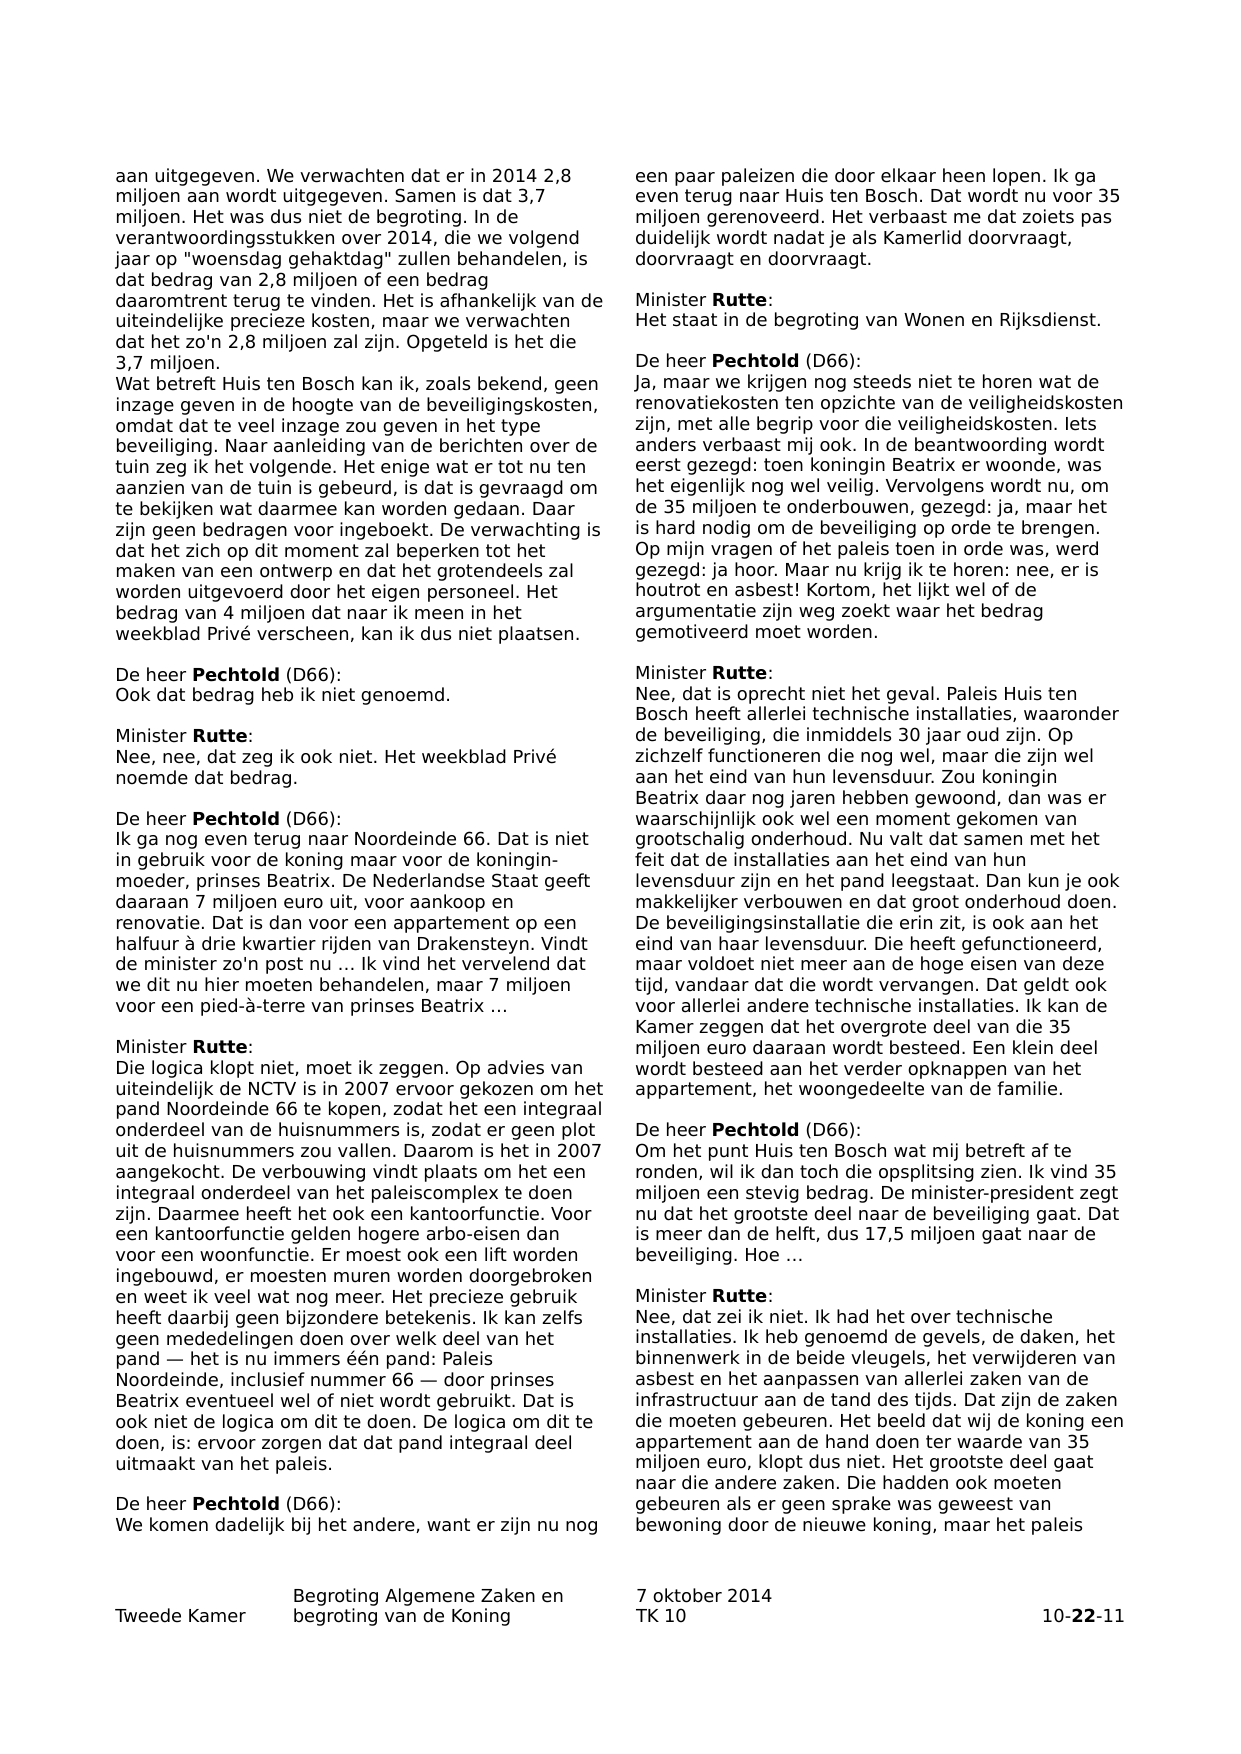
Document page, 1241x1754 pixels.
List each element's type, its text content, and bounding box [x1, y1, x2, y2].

text Minister Rutte: [115, 726, 605, 747]
text Ja, maar we krijgen nog steeds niet te horen wat de renovatiekosten ten opzichte van de veiligheidskosten zijn, met alle begrip voor die veiligheidskosten. Iets anders verbaast mij ook. In de beantwoording wordt eerst gezegd: toen koningin Beatrix er woonde, was het eigenlijk nog wel veilig. Vervolgens wordt nu, om de 35 miljoen te onderbouwen, gezegd: ja, maar het is hard nodig om de beveiliging op orde te brengen. Op mijn vragen of het paleis toen in orde was, werd gezegd: ja hoor. Maar nu krijg ik te horen: nee, er is houtrot en asbest! Kortom, het lijkt wel of de argumentatie zijn weg zoekt waar het bedrag gemotiveerd moet worden. [635, 372, 1125, 643]
text Wat betreft Huis ten Bosch kan ik, zoals bekend, geen inzage geven in de hoogte van de beveiligingskosten, omdat dat te veel inzage zou geven in het type beveiliging. Naar aanleiding van de berichten over de tuin zeg ik het volgende. Het enige wat er tot nu ten aanzien van de tuin is gebeurd, is dat is gevraagd om te bekijken wat daarmee kan worden gedaan. Daar zijn geen bedragen voor ingeboekt. De verwachting is dat het zich op dit moment zal beperken tot het maken van een ontwerp en dat het grotendeels zal worden uitgevoerd door het eigen personeel. Het bedrag van 4 miljoen dat naar ik meen in het weekblad Privé verscheen, kan ik dus niet plaatsen. [115, 374, 605, 644]
text De heer Pechtold (D66): [635, 1120, 1125, 1141]
text Minister Rutte: [635, 663, 1125, 683]
text een paar paleizen die door elkaar heen lopen. Ik ga even terug naar Huis ten Bosch. Dat wordt nu voor 35 miljoen gerenoveerd. Het verbaast me dat zoiets pas duidelijk wordt nadat je als Kamerlid doorvraagt, doorvraagt en doorvraagt. [635, 165, 1125, 269]
text Om het punt Huis ten Bosch wat mij betreft af te ronden, wil ik dan toch die opsplitsing zien. Ik vind 35 miljoen een stevig bedrag. De minister-president zegt nu dat het grootste deel naar de beveiliging gaat. Dat is meer dan de helft, dus 17,5 miljoen gaat naar de beveiliging. Hoe … [635, 1141, 1125, 1266]
text Minister Rutte: [115, 1037, 605, 1057]
text Nee, dat zei ik niet. Ik had het over technische installaties. Ik heb genoemd de gevels, de daken, het binnenwerk in de beide vleugels, het verwijderen van asbest en het aanpassen van allerlei zaken van de infrastructuur aan de tand des tijds. Dat zijn de zaken die moeten gebeuren. Het beeld dat wij de koning een appartement aan de hand doen ter waarde van 35 miljoen euro, klopt dus niet. Het grootste deel gaat naar die andere zaken. Die hadden ook moeten gebeuren als er geen sprake was geweest van bewoning door de nieuwe koning, maar het paleis [635, 1306, 1125, 1536]
text Nee, nee, dat zeg ik ook niet. Het weekblad Privé noemde dat bedrag. [115, 747, 605, 788]
text Minister Rutte: [635, 1286, 1125, 1306]
text De heer Pechtold (D66): [115, 664, 605, 685]
text Ik ga nog even terug naar Noordeinde 66. Dat is niet in gebruik voor de koning maar voor de koningin-moeder, prinses Beatrix. De Nederlandse Staat geeft daaraan 7 miljoen euro uit, voor aankoop en renovatie. Dat is dan voor een appartement op een halfuur à drie kwartier rijden van Drakensteyn. Vindt de minister zo'n post nu … Ik vind het vervelend dat we dit nu hier moeten behandelen, maar 7 miljoen voor een pied-à-terre van prinses Beatrix … [115, 829, 605, 1017]
text Ook dat bedrag heb ik niet genoemd. [115, 685, 605, 706]
text De heer Pechtold (D66): [115, 808, 605, 829]
text Minister Rutte: [635, 289, 1125, 310]
text aan uitgegeven. We verwachten dat er in 2014 2,8 miljoen aan wordt uitgegeven. Samen is dat 3,7 miljoen. Het was dus niet de begroting. In de verantwoordingsstukken over 2014, die we volgend jaar op "woensdag gehaktdag" zullen behandelen, is dat bedrag van 2,8 miljoen of een bedrag daaromtrent terug te vinden. Het is afhankelijk van de uiteindelijke precieze kosten, maar we verwachten dat het zo'n 2,8 miljoen zal zijn. Opgeteld is het die 3,7 miljoen. [115, 165, 605, 374]
text De heer Pechtold (D66): [635, 351, 1125, 372]
text Nee, dat is oprecht niet het geval. Paleis Huis ten Bosch heeft allerlei technische installaties, waaronder de beveiliging, die inmiddels 30 jaar oud zijn. Op zichzelf functioneren die nog wel, maar die zijn wel aan het eind van hun levensduur. Zou koningin Beatrix daar nog jaren hebben gewoond, dan was er waarschijnlijk ook wel een moment gekomen van grootschalig onderhoud. Nu valt dat samen met het feit dat de installaties aan het eind van hun levensduur zijn en het pand leegstaat. Dan kun je ook makkelijker verbouwen en dat groot onderhoud doen. De beveiligingsinstallatie die erin zit, is ook aan het eind van haar levensduur. Die heeft gefunctioneerd, maar voldoet niet meer aan de hoge eisen van deze tijd, vandaar dat die wordt vervangen. Dat geldt ook voor allerlei andere technische installaties. Ik kan de Kamer zeggen dat het overgrote deel van die 35 miljoen euro daaraan wordt besteed. Een klein deel wordt besteed aan het verder opknappen van het appartement, het woongedeelte van de familie. [635, 683, 1125, 1100]
text Die logica klopt niet, moet ik zeggen. Op advies van uiteindelijk de NCTV is in 2007 ervoor gekozen om het pand Noordeinde 66 te kopen, zodat het een integraal onderdeel van de huisnummers is, zodat er geen plot uit de huisnummers zou vallen. Daarom is het in 2007 aangekocht. De verbouwing vindt plaats om het een integraal onderdeel van het paleiscomplex te doen zijn. Daarmee heeft het ook een kantoorfunctie. Voor een kantoorfunctie gelden hogere arbo-eisen dan voor een woonfunctie. Er moest ook een lift worden ingebouwd, er moesten muren worden doorgebroken en weet ik veel wat nog meer. Het precieze gebruik heeft daarbij geen bijzondere betekenis. Ik kan zelfs geen mededelingen doen over welk deel van het pand — het is nu immers één pand: Paleis Noordeinde, inclusief nummer 66 — door prinses Beatrix eventueel wel of niet wordt gebruikt. Dat is ook niet de logica om dit te doen. De logica om dit te doen, is: ervoor zorgen dat dat pand integraal deel uitmaakt van het paleis. [115, 1057, 605, 1474]
text De heer Pechtold (D66): [115, 1494, 605, 1515]
text We komen dadelijk bij het andere, want er zijn nu nog [115, 1515, 605, 1536]
text Het staat in de begroting van Wonen en Rijksdienst. [635, 310, 1125, 331]
